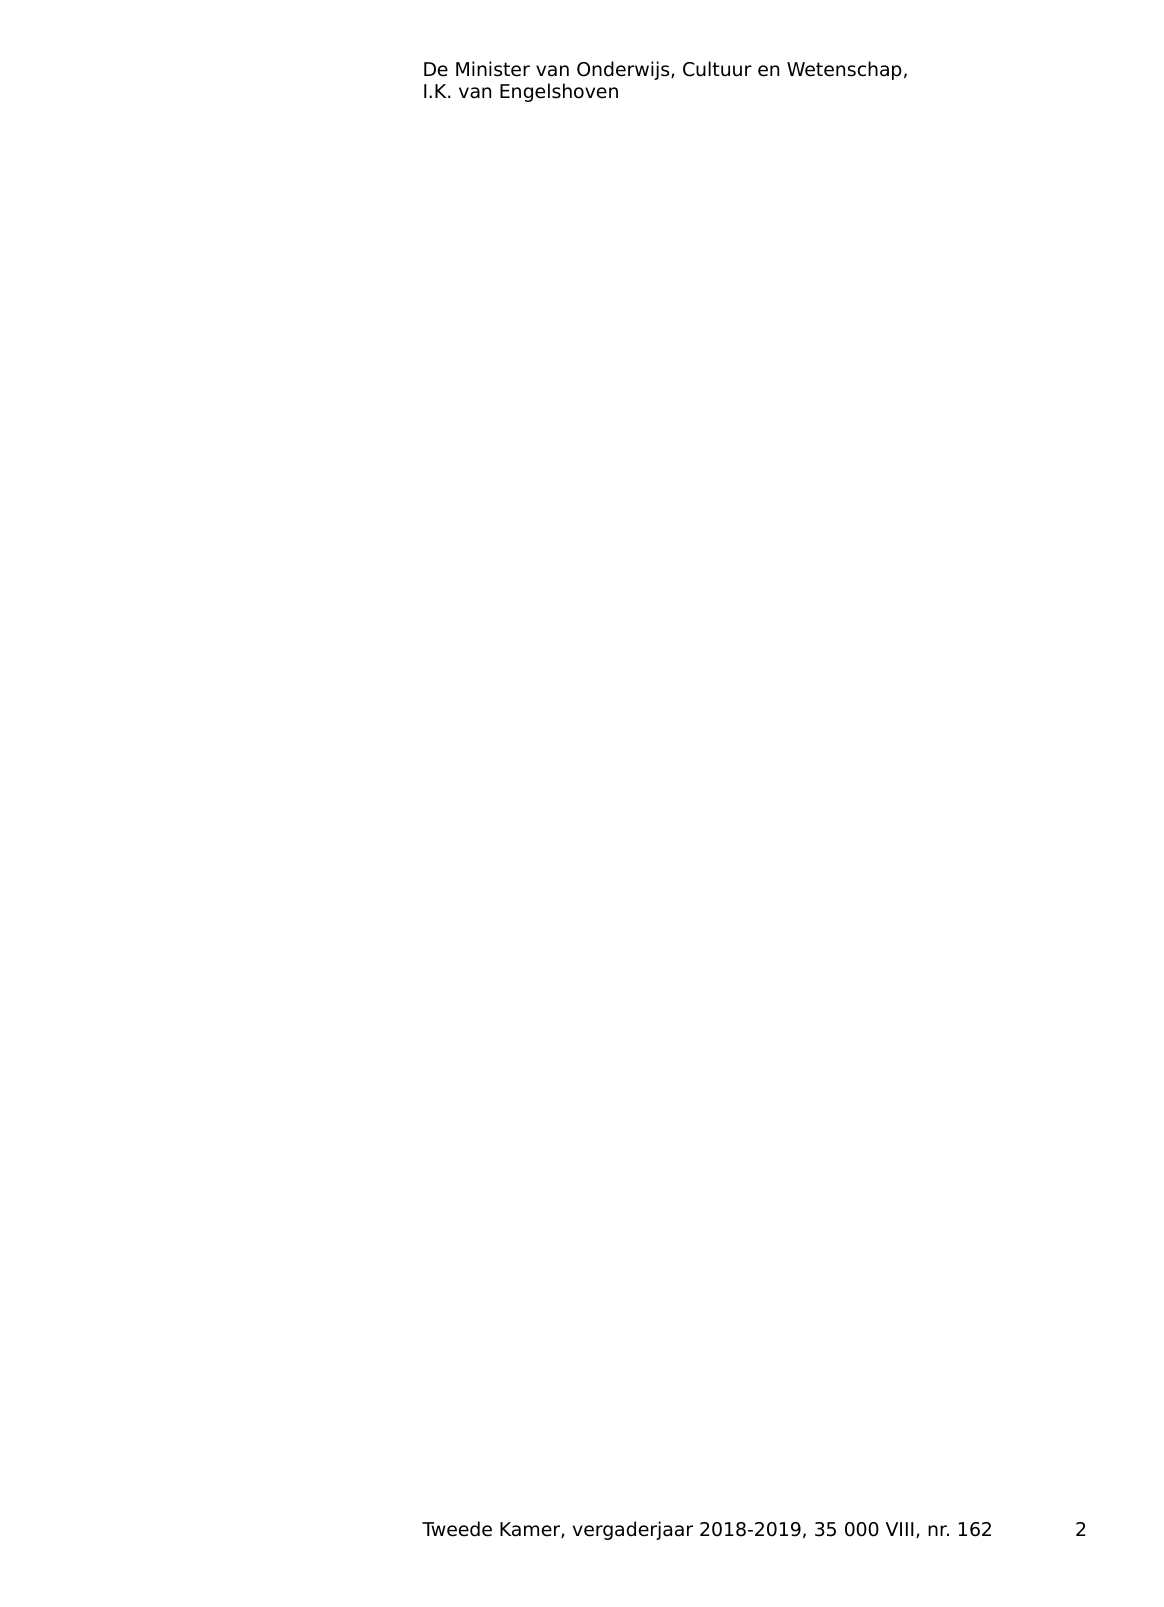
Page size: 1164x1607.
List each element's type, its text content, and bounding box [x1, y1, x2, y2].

text De Minister van Onderwijs, Cultuur en Wetenschap, I.K. van Engelshoven [422, 59, 1087, 103]
